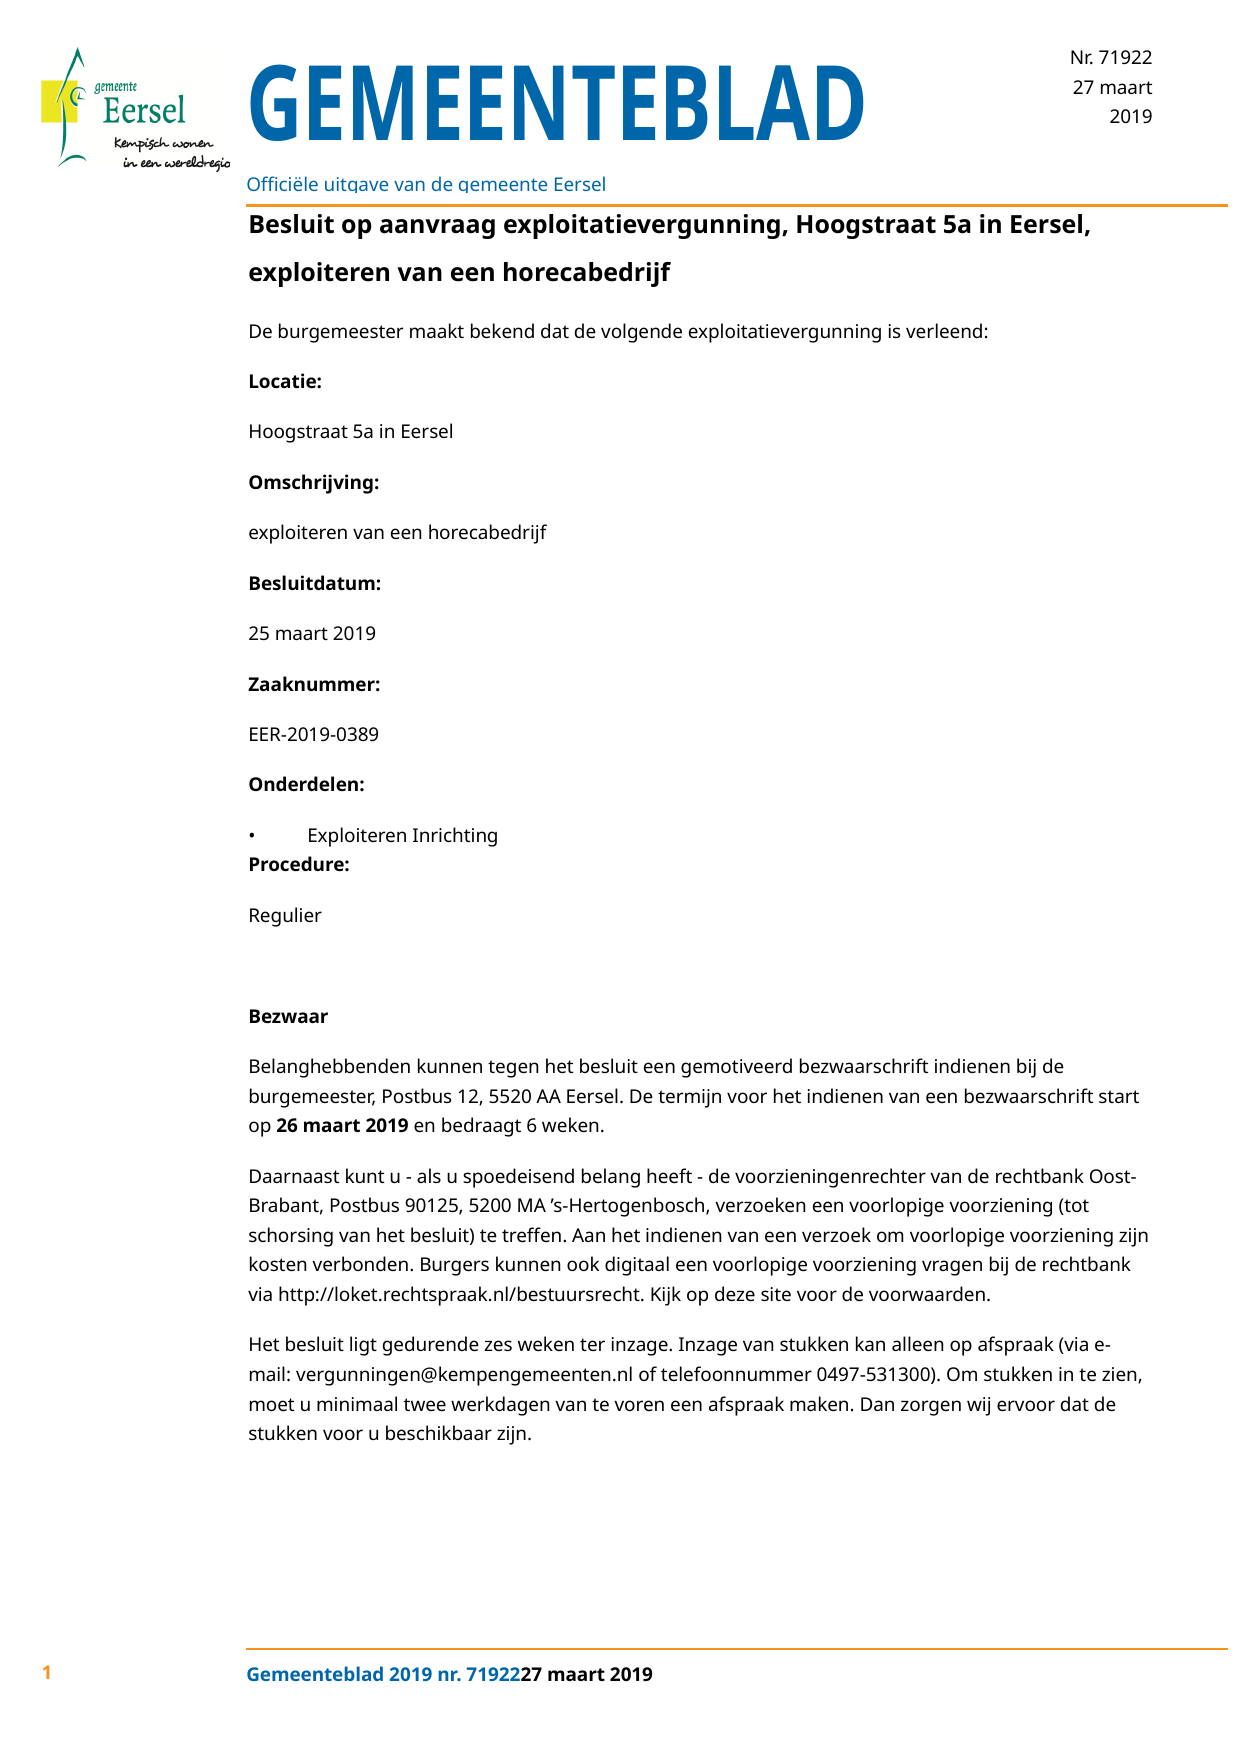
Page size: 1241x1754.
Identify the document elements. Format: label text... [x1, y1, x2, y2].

text Daarnaast kunt u - als u spoedeisend belang heeft - de voorzieningenrechter van de rechtbank Oost-Brabant, Postbus 90125, 5200 MA ’s-Hertogenbosch, verzoeken een voorlopige voorziening (tot schorsing van het besluit) te treffen. Aan het indienen van een verzoek om voorlopige voorziening zijn kosten verbonden. Burgers kunnen ook digitaal een voorlopige voorziening vragen bij de rechtbank via http://loket.rechtspraak.nl/bestuursrecht. Kijk op deze site voor de voorwaarden. [248, 1163, 1152, 1307]
text De burgemeester maakt bekend dat de volgende exploitatievergunning is verleend: [248, 318, 1152, 344]
text Onderdelen: [248, 772, 1152, 797]
picture [41, 47, 231, 172]
text exploiteren van een horecabedrijf [248, 519, 1152, 545]
text Procedure: [248, 852, 1152, 877]
list Exploiteren Inrichting [248, 822, 1152, 848]
text Hoogstraat 5a in Eersel [248, 419, 1152, 444]
text Bezwaar [248, 1003, 1152, 1029]
text Besluit op aanvraag exploitatievergunning, Hoogstraat 5a in Eersel, exploiteren van een horecabedrijf [248, 207, 1152, 288]
text Belanghebbenden kunnen tegen het besluit een gemotiveerd bezwaarschrift indienen bij de burgemeester, Postbus 12, 5520 AA Eersel. De termijn voor het indienen van een bezwaarschrift start op 26 maart 2019 en bedraagt 6 weken. [248, 1053, 1152, 1138]
text Zaaknummer: [248, 671, 1152, 697]
text Regulier [248, 902, 1152, 928]
text Locatie: [248, 368, 1152, 394]
text Omschrijving: [248, 469, 1152, 495]
text Besluitdatum: [248, 570, 1152, 596]
text EER-2019-0389 [248, 721, 1152, 747]
text Het besluit ligt gedurende zes weken ter inzage. Inzage van stukken kan alleen op afspraak (via e-mail: vergunningen@kempengemeenten.nl of telefoonnummer 0497-531300). Om stukken in te zien, moet u minimaal twee werkdagen van te voren een afspraak maken. Dan zorgen wij ervoor dat de stukken voor u beschikbaar zijn. [248, 1332, 1152, 1446]
text 25 maart 2019 [248, 620, 1152, 646]
